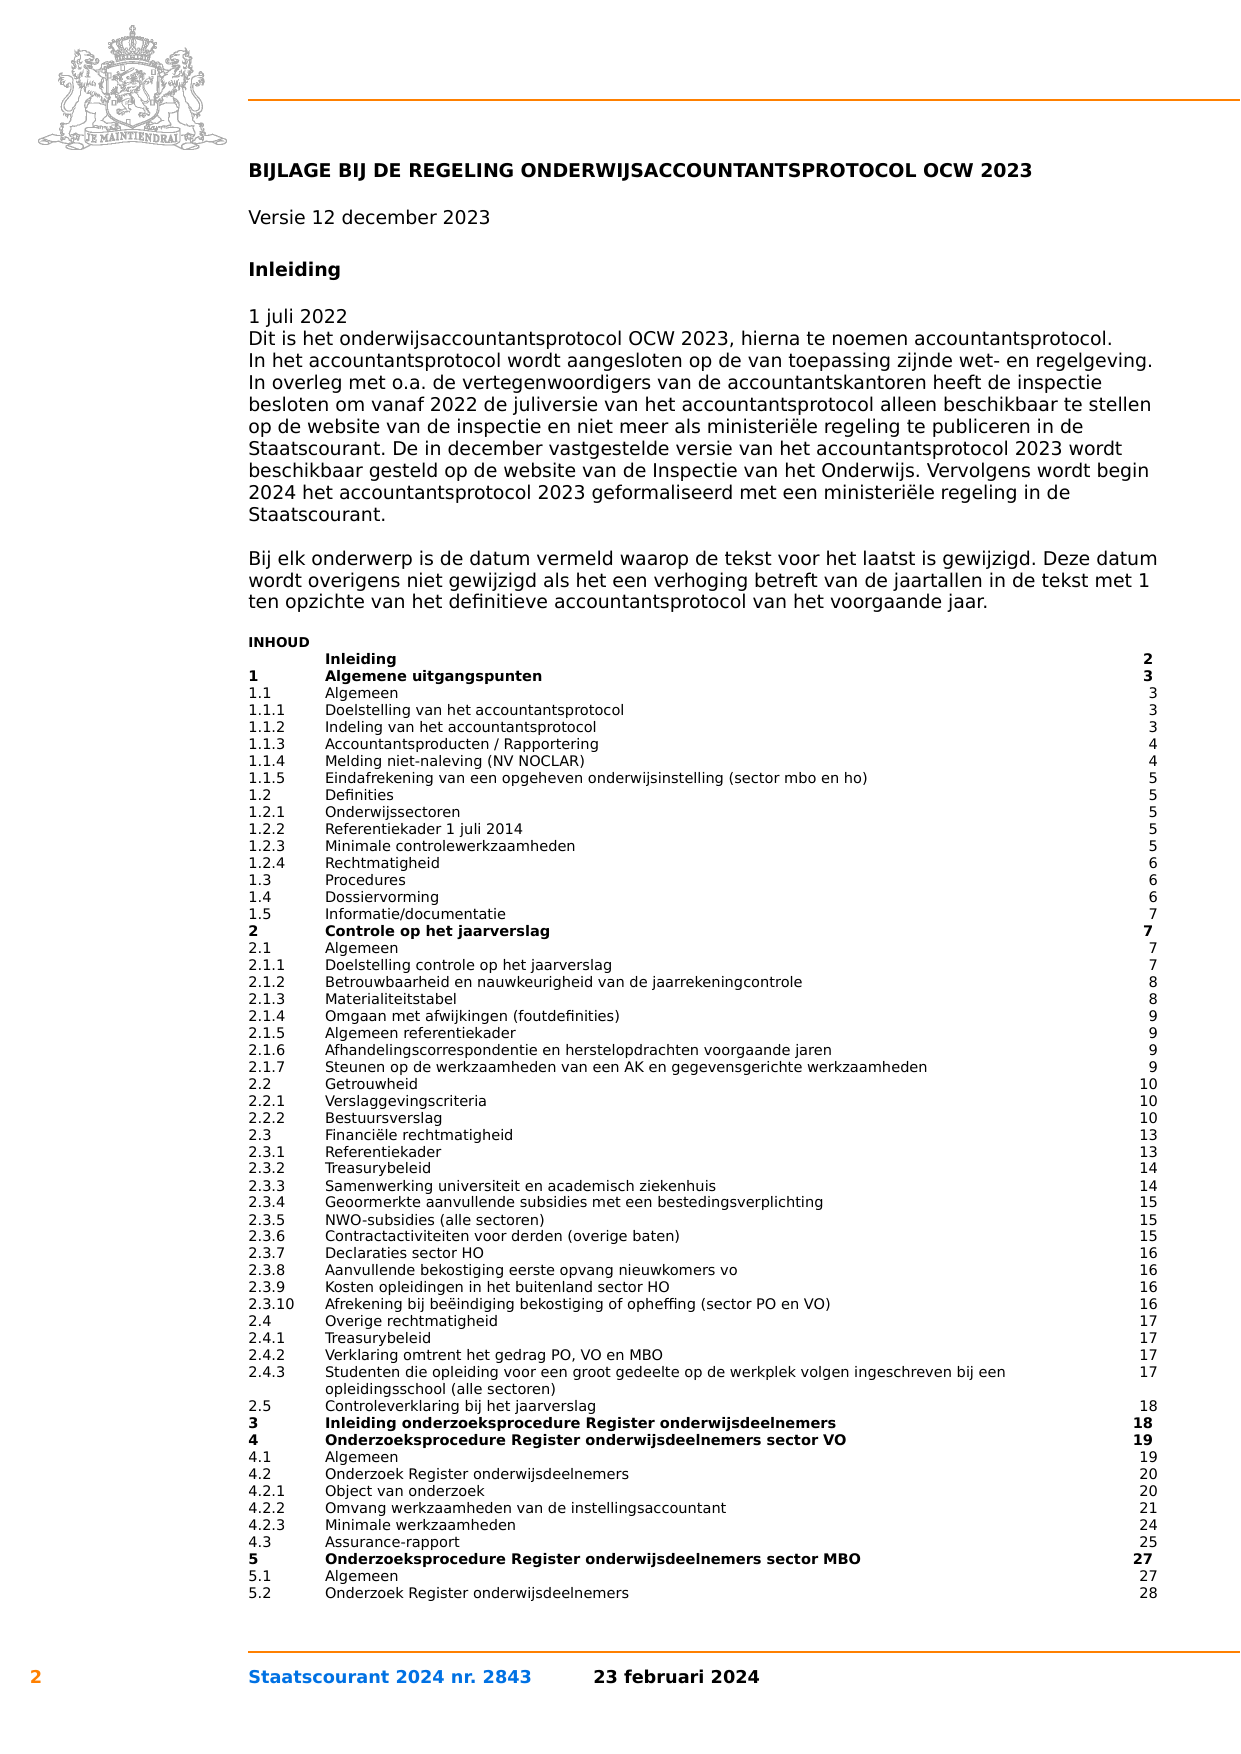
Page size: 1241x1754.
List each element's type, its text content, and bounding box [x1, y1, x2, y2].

table_cell 1.2.3 [248, 838, 319, 855]
table_cell Doelstelling controle op het jaarverslag [319, 957, 1075, 974]
table_cell 16 [1075, 1296, 1163, 1313]
table_cell 2.1.2 [248, 974, 319, 991]
table_header INHOUD [248, 635, 1163, 651]
table_cell Bestuursverslag [319, 1110, 1075, 1126]
table_cell Referentiekader 1 juli 2014 [319, 821, 1075, 838]
table_cell Accountantsproducten / Rapportering [319, 736, 1075, 753]
table_cell 1 [248, 668, 319, 685]
table_cell 2.2.1 [248, 1093, 319, 1109]
table_cell 18 [1075, 1415, 1163, 1432]
table_cell 4.2.3 [248, 1517, 319, 1534]
table_cell Algemeen [319, 1449, 1075, 1466]
table_cell Rechtmatigheid [319, 855, 1075, 872]
table_cell 10 [1075, 1110, 1163, 1126]
table_cell 2.3.9 [248, 1279, 319, 1296]
table_cell 1.2.2 [248, 821, 319, 838]
table_cell 2.1.1 [248, 957, 319, 974]
table_cell Algemeen [319, 940, 1075, 957]
table_cell Inleiding onderzoeksprocedure Register onderwijsdeelnemers [319, 1415, 1075, 1432]
table_cell Minimale controlewerkzaamheden [319, 838, 1075, 855]
table_cell Algemeen [319, 1568, 1075, 1585]
table_cell 1.5 [248, 906, 319, 923]
table_cell 2.4 [248, 1313, 319, 1330]
table_cell 1.2 [248, 787, 319, 804]
table_cell 4.2.1 [248, 1483, 319, 1500]
table_cell Melding niet-naleving (NV NOCLAR) [319, 753, 1075, 770]
table_cell 19 [1075, 1449, 1163, 1466]
table_cell 1.1.3 [248, 736, 319, 753]
table_cell 8 [1075, 974, 1163, 991]
table_cell 7 [1075, 940, 1163, 957]
table_cell 15 [1075, 1194, 1163, 1211]
text In overleg met o.a. de vertegenwoordigers van de accountantskantoren heeft de inspectie besloten om vanaf 2022 de juliversie van het accountantsprotocol alleen beschikbaar te stellen op de website van de inspectie en niet meer als ministeriële regeling te publiceren in de Staatscourant. De in december vastgestelde versie van het accountantsprotocol 2023 wordt beschikbaar gesteld op de website van de Inspectie van het Onderwijs. Vervolgens wordt begin 2024 het accountantsprotocol 2023 geformaliseerd met een ministeriële regeling in de Staatscourant. [248, 372, 1163, 526]
table_cell 1.1.5 [248, 770, 319, 787]
table_cell 2.3.3 [248, 1178, 319, 1194]
table_cell Betrouwbaarheid en nauwkeurigheid van de jaarrekeningcontrole [319, 974, 1075, 991]
table_cell 2.1.3 [248, 991, 319, 1008]
table_cell 10 [1075, 1093, 1163, 1109]
table_cell 3 [248, 1415, 319, 1432]
table_cell Onderzoek Register onderwijsdeelnemers [319, 1466, 1075, 1483]
table_cell Financiële rechtmatigheid [319, 1126, 1075, 1143]
table_cell 21 [1075, 1500, 1163, 1517]
table_cell 2.3 [248, 1126, 319, 1143]
table_cell 9 [1075, 1059, 1163, 1076]
table_cell NWO-subsidies (alle sectoren) [319, 1211, 1075, 1228]
table_cell 5 [1075, 821, 1163, 838]
table_cell 7 [1075, 923, 1163, 940]
table_cell 2.1.6 [248, 1042, 319, 1058]
table_cell 17 [1075, 1347, 1163, 1364]
table_cell Omvang werkzaamheden van de instellingsaccountant [319, 1500, 1075, 1517]
table_cell 4.1 [248, 1449, 319, 1466]
table_cell Samenwerking universiteit en academisch ziekenhuis [319, 1178, 1075, 1194]
table_cell 18 [1075, 1398, 1163, 1415]
table_cell Inleiding [319, 651, 1075, 668]
table_cell Definities [319, 787, 1075, 804]
text Dit is het onderwijsaccountantsprotocol OCW 2023, hierna te noemen accountantsprotocol. [248, 328, 1163, 350]
table_cell 14 [1075, 1160, 1163, 1177]
table_cell Steunen op de werkzaamheden van een AK en gegevensgerichte werkzaamheden [319, 1059, 1075, 1076]
table_cell 3 [1075, 685, 1163, 702]
table_cell 13 [1075, 1144, 1163, 1160]
table_cell Algemeen [319, 685, 1075, 702]
table_cell 2.5 [248, 1398, 319, 1415]
table_cell 17 [1075, 1364, 1163, 1398]
table_cell 5 [1075, 804, 1163, 821]
table_cell 6 [1075, 872, 1163, 889]
table_cell 9 [1075, 1008, 1163, 1024]
table_cell Doelstelling van het accountantsprotocol [319, 702, 1075, 719]
table_cell 28 [1075, 1585, 1163, 1602]
table_cell Afrekening bij beëindiging bekostiging of opheffing (sector PO en VO) [319, 1296, 1075, 1313]
table_cell Referentiekader [319, 1144, 1075, 1160]
table_cell Object van onderzoek [319, 1483, 1075, 1500]
text Bij elk onderwerp is de datum vermeld waarop de tekst voor het laatst is gewijzigd. Deze datum wordt overigens niet gewijzigd als het een verhoging betreft van de jaartallen in de tekst met 1 ten opzichte van het definitieve accountantsprotocol van het voorgaande jaar. [248, 547, 1163, 613]
table_cell 20 [1075, 1466, 1163, 1483]
table_cell 1.1.1 [248, 702, 319, 719]
table_cell 1.1.2 [248, 719, 319, 736]
table_cell 5 [1075, 787, 1163, 804]
table_cell Algemene uitgangspunten [319, 668, 1075, 685]
table_cell 2.4.2 [248, 1347, 319, 1364]
table_cell Indeling van het accountantsprotocol [319, 719, 1075, 736]
table_cell 1.3 [248, 872, 319, 889]
table_cell 25 [1075, 1534, 1163, 1551]
table_cell 27 [1075, 1551, 1163, 1568]
table_cell Onderzoeksprocedure Register onderwijsdeelnemers sector MBO [319, 1551, 1075, 1568]
table_cell 1.1 [248, 685, 319, 702]
table_cell 14 [1075, 1178, 1163, 1194]
table_cell Onderzoeksprocedure Register onderwijsdeelnemers sector VO [319, 1432, 1075, 1449]
table_cell 6 [1075, 889, 1163, 906]
table_cell Omgaan met afwijkingen (foutdefinities) [319, 1008, 1075, 1024]
table_cell 9 [1075, 1025, 1163, 1042]
table_cell 5 [1075, 770, 1163, 787]
table_cell Controle op het jaarverslag [319, 923, 1075, 940]
table_cell Informatie/documentatie [319, 906, 1075, 923]
table_cell 2.2 [248, 1076, 319, 1092]
table_cell 15 [1075, 1211, 1163, 1228]
table_cell 15 [1075, 1228, 1163, 1245]
table_cell 5.1 [248, 1568, 319, 1585]
table_cell 20 [1075, 1483, 1163, 1500]
table_cell 4.2.2 [248, 1500, 319, 1517]
table_cell 24 [1075, 1517, 1163, 1534]
table_cell 9 [1075, 1042, 1163, 1058]
table_cell 8 [1075, 991, 1163, 1008]
table_cell [248, 651, 319, 668]
table_cell 2.3.10 [248, 1296, 319, 1313]
table_cell 16 [1075, 1245, 1163, 1262]
table_cell 2.3.8 [248, 1262, 319, 1279]
subtitle Inleiding [248, 259, 1163, 281]
picture [38, 25, 227, 150]
table_cell 2.2.2 [248, 1110, 319, 1126]
table_cell 7 [1075, 957, 1163, 974]
table_cell 5 [248, 1551, 319, 1568]
table_cell 13 [1075, 1126, 1163, 1143]
table_cell Treasurybeleid [319, 1160, 1075, 1177]
table_cell Dossiervorming [319, 889, 1075, 906]
table_cell 2.4.1 [248, 1330, 319, 1347]
table_cell 2 [248, 923, 319, 940]
table_cell 10 [1075, 1076, 1163, 1092]
table_cell Algemeen referentiekader [319, 1025, 1075, 1042]
text 1 juli 2022 [248, 306, 1163, 328]
table_cell 2.4.3 [248, 1364, 319, 1398]
table_cell Geoormerkte aanvullende subsidies met een bestedingsverplichting [319, 1194, 1075, 1211]
table_cell Minimale werkzaamheden [319, 1517, 1075, 1534]
table_cell 19 [1075, 1432, 1163, 1449]
table_cell Aanvullende bekostiging eerste opvang nieuwkomers vo [319, 1262, 1075, 1279]
table_cell Studenten die opleiding voor een groot gedeelte op de werkplek volgen ingeschreven bij een opleidingsschool (alle sectoren) [319, 1364, 1075, 1398]
table_cell 2.3.2 [248, 1160, 319, 1177]
table_cell Treasurybeleid [319, 1330, 1075, 1347]
table_cell Onderzoek Register onderwijsdeelnemers [319, 1585, 1075, 1602]
table_cell 2.3.4 [248, 1194, 319, 1211]
table_cell Controleverklaring bij het jaarverslag [319, 1398, 1075, 1415]
table_cell Onderwijssectoren [319, 804, 1075, 821]
table_cell 5.2 [248, 1585, 319, 1602]
table_cell Overige rechtmatigheid [319, 1313, 1075, 1330]
table_cell 3 [1075, 668, 1163, 685]
table_cell 27 [1075, 1568, 1163, 1585]
table_cell 2 [1075, 651, 1163, 668]
table_cell 4.2 [248, 1466, 319, 1483]
table_cell Eindafrekening van een opgeheven onderwijsinstelling (sector mbo en ho) [319, 770, 1075, 787]
table_cell 3 [1075, 719, 1163, 736]
table_cell 2.3.7 [248, 1245, 319, 1262]
table_cell 17 [1075, 1313, 1163, 1330]
table_cell 2.3.5 [248, 1211, 319, 1228]
table_cell 3 [1075, 702, 1163, 719]
table_cell 2.1.4 [248, 1008, 319, 1024]
table_cell 1.4 [248, 889, 319, 906]
table_cell 2.3.6 [248, 1228, 319, 1245]
table_cell 4 [1075, 753, 1163, 770]
table_cell 5 [1075, 838, 1163, 855]
table_cell Getrouwheid [319, 1076, 1075, 1092]
table_cell 2.1 [248, 940, 319, 957]
table_cell Assurance-rapport [319, 1534, 1075, 1551]
table_cell Afhandelingscorrespondentie en herstelopdrachten voorgaande jaren [319, 1042, 1075, 1058]
table_cell 2.1.5 [248, 1025, 319, 1042]
table_cell 4 [248, 1432, 319, 1449]
table_cell 1.1.4 [248, 753, 319, 770]
table_cell 4.3 [248, 1534, 319, 1551]
table_cell Contractactiviteiten voor derden (overige baten) [319, 1228, 1075, 1245]
subtitle BIJLAGE BIJ DE REGELING ONDERWIJSACCOUNTANTSPROTOCOL OCW 2023 [248, 160, 1163, 182]
table_cell Kosten opleidingen in het buitenland sector HO [319, 1279, 1075, 1296]
table_cell Declaraties sector HO [319, 1245, 1075, 1262]
table_cell 1.2.4 [248, 855, 319, 872]
text Versie 12 december 2023 [248, 207, 1163, 229]
table_cell 2.3.1 [248, 1144, 319, 1160]
table_cell 2.1.7 [248, 1059, 319, 1076]
table_cell Materialiteitstabel [319, 991, 1075, 1008]
table_cell 17 [1075, 1330, 1163, 1347]
table_cell 16 [1075, 1262, 1163, 1279]
table_cell Verslaggevingscriteria [319, 1093, 1075, 1109]
table_cell 1.2.1 [248, 804, 319, 821]
table_cell Verklaring omtrent het gedrag PO, VO en MBO [319, 1347, 1075, 1364]
table_cell 7 [1075, 906, 1163, 923]
table_cell 6 [1075, 855, 1163, 872]
text In het accountantsprotocol wordt aangesloten op de van toepassing zijnde wet- en regelgeving. [248, 350, 1163, 372]
table_cell 16 [1075, 1279, 1163, 1296]
table_cell Procedures [319, 872, 1075, 889]
table_cell 4 [1075, 736, 1163, 753]
